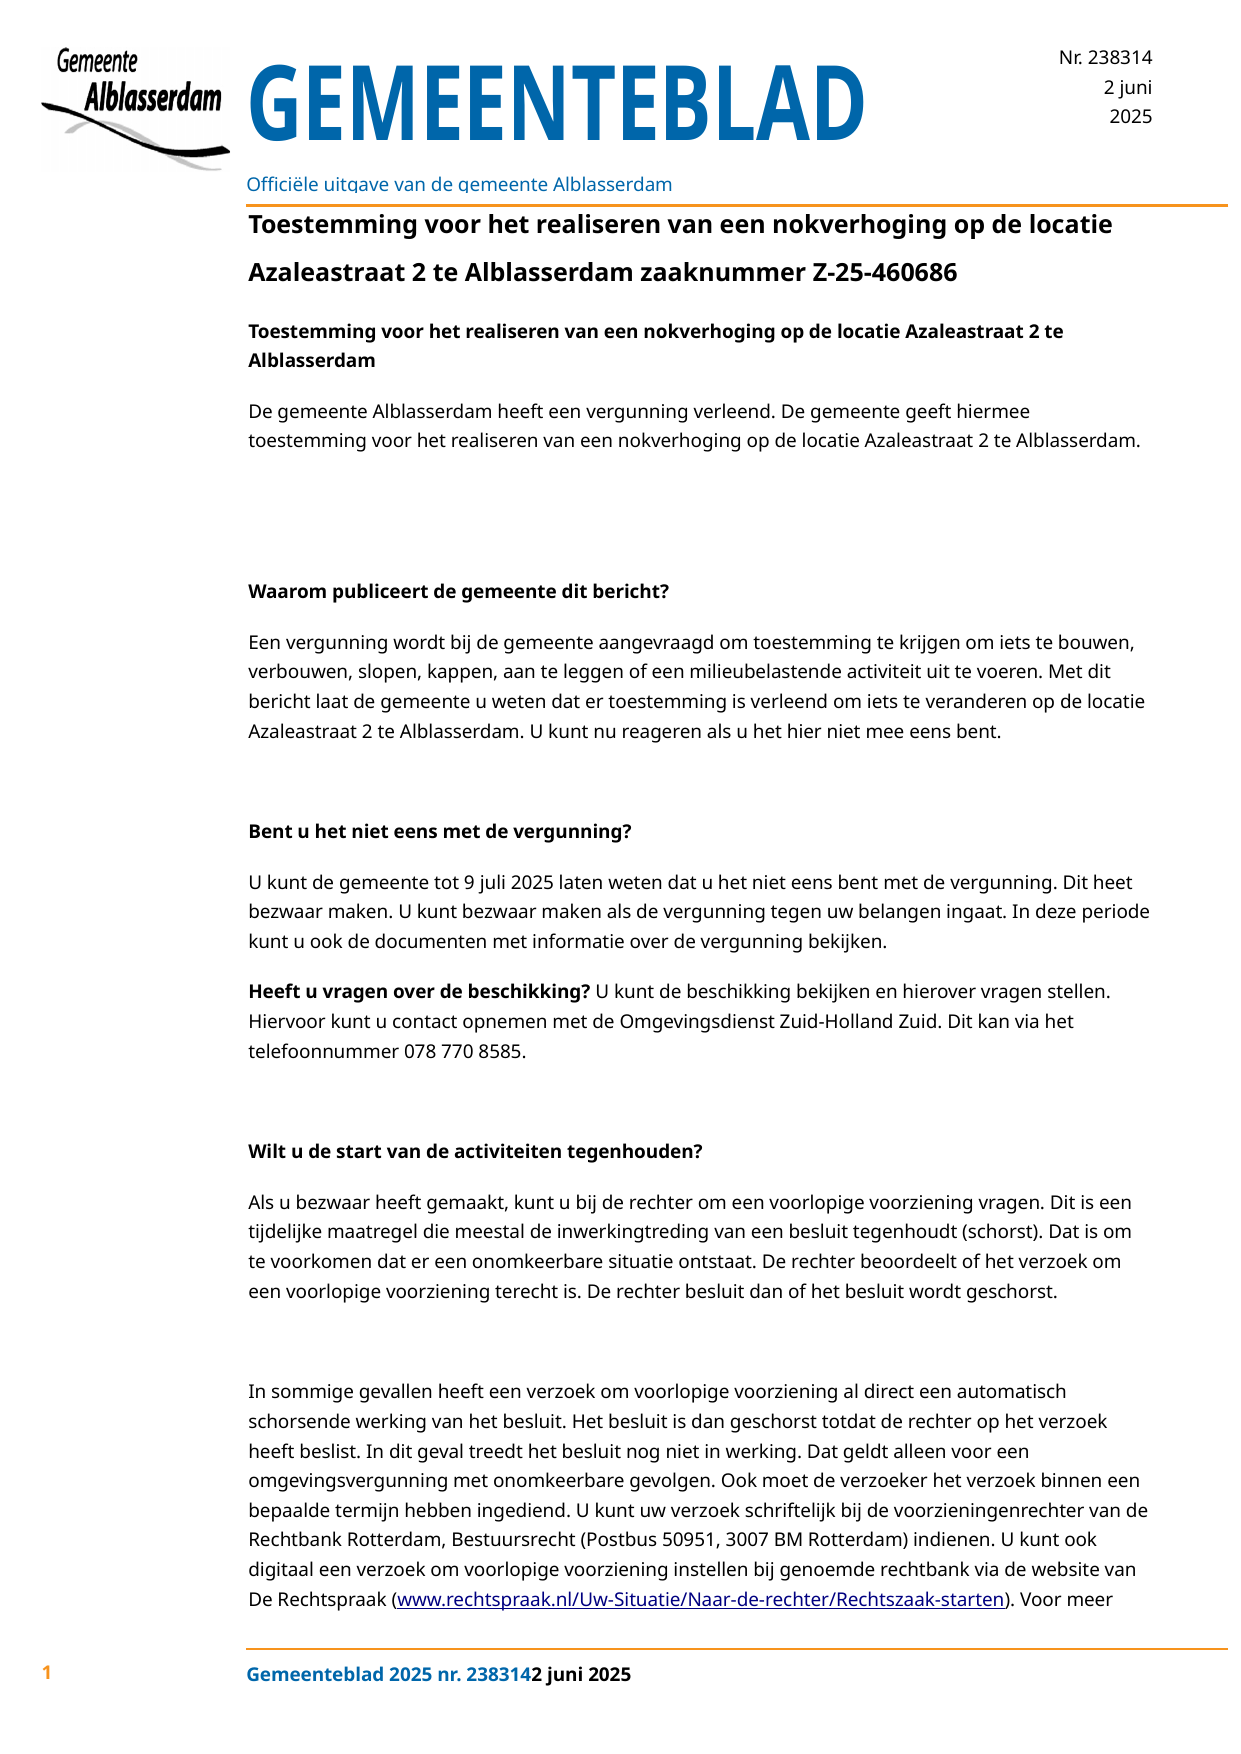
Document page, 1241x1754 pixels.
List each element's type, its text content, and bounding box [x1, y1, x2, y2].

text Wilt u de start van de activiteiten tegenhouden? [248, 1139, 1152, 1164]
text Een vergunning wordt bij de gemeente aangevraagd om toestemming te krijgen om iets te bouwen, verbouwen, slopen, kappen, aan te leggen of een milieubelastende activiteit uit te voeren. Met dit bericht laat de gemeente u weten dat er toestemming is verleend om iets te veranderen op de locatie Azaleastraat 2 te Alblasserdam. U kunt nu reageren als u het hier niet mee eens bent. [248, 629, 1152, 744]
text Als u bezwaar heeft gemaakt, kunt u bij de rechter om een voorlopige voorziening vragen. Dit is een tijdelijke maatregel die meestal de inwerkingtreding van een besluit tegenhoudt (schorst). Dat is om te voorkomen dat er een onomkeerbare situatie ontstaat. De rechter beoordeelt of het verzoek om een voorlopige voorziening terecht is. De rechter besluit dan of het besluit wordt geschorst. [248, 1189, 1152, 1304]
text De gemeente Alblasserdam heeft een vergunning verleend. De gemeente geeft hiermee toestemming voor het realiseren van een nokverhoging op de locatie Azaleastraat 2 te Alblasserdam. [248, 398, 1152, 453]
text Bent u het niet eens met de vergunning? [248, 819, 1152, 844]
text Waarom publiceert de gemeente dit bericht? [248, 579, 1152, 604]
picture [41, 47, 231, 172]
text Toestemming voor het realiseren van een nokverhoging op de locatie Azaleastraat 2 te Alblasserdam [248, 318, 1152, 373]
text In sommige gevallen heeft een verzoek om voorlopige voorziening al direct een automatisch schorsende werking van het besluit. Het besluit is dan geschorst totdat de rechter op het verzoek heeft beslist. In dit geval treedt het besluit nog niet in werking. Dat geldt alleen voor een omgevingsvergunning met onomkeerbare gevolgen. Ook moet de verzoeker het verzoek binnen een bepaalde termijn hebben ingediend. U kunt uw verzoek schriftelijk bij de voorzieningenrechter van de Rechtbank Rotterdam, Bestuursrecht (Postbus 50951, 3007 BM Rotterdam) indienen. U kunt ook digitaal een verzoek om voorlopige voorziening instellen bij genoemde rechtbank via de website van De Rechtspraak (www.rechtspraak.nl/Uw-Situatie/Naar-de-rechter/Rechtszaak-starten). Voor meer [248, 1379, 1152, 1612]
text Heeft u vragen over de beschikking? U kunt de beschikking bekijken en hierover vragen stellen. Hiervoor kunt u contact opnemen met de Omgevingsdienst Zuid-Holland Zuid. Dit kan via het telefoonnummer 078 770 8585. [248, 979, 1152, 1064]
text Toestemming voor het realiseren van een nokverhoging op de locatie Azaleastraat 2 te Alblasserdam zaaknummer Z-25-460686 [248, 207, 1152, 288]
text U kunt de gemeente tot 9 juli 2025 laten weten dat u het niet eens bent met de vergunning. Dit heet bezwaar maken. U kunt bezwaar maken als de vergunning tegen uw belangen ingaat. In deze periode kunt u ook de documenten met informatie over de vergunning bekijken. [248, 869, 1152, 954]
